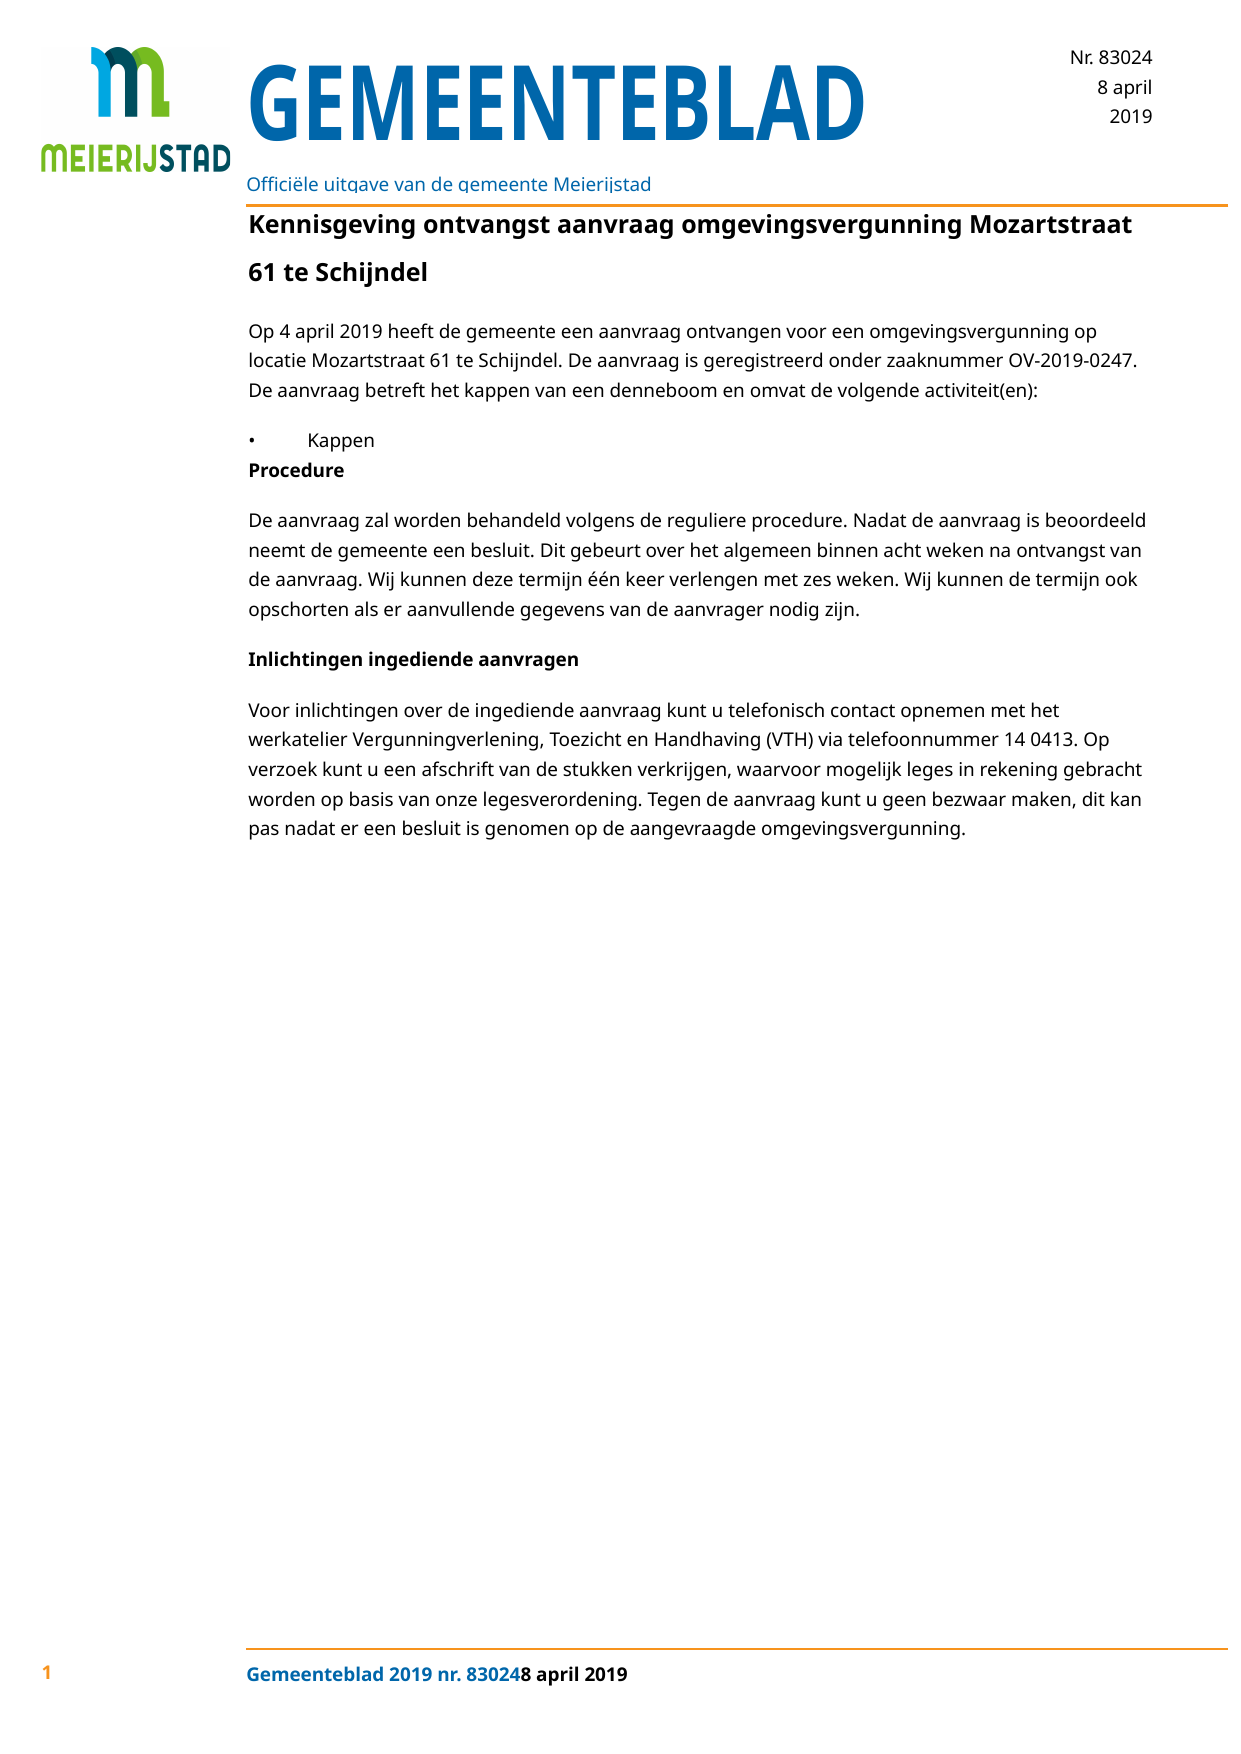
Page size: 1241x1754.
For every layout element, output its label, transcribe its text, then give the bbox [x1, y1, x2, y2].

text Op 4 april 2019 heeft de gemeente een aanvraag ontvangen voor een omgevingsvergunning op locatie Mozartstraat 61 te Schijndel. De aanvraag is geregistreerd onder zaaknummer OV-2019-0247. De aanvraag betreft het kappen van een denneboom en omvat de volgende activiteit(en): [248, 318, 1152, 403]
list Kappen [248, 427, 1152, 453]
text Voor inlichtingen over de ingediende aanvraag kunt u telefonisch contact opnemen met het werkatelier Vergunningverlening, Toezicht en Handhaving (VTH) via telefoonnummer 14 0413. Op verzoek kunt u een afschrift van de stukken verkrijgen, waarvoor mogelijk leges in rekening gebracht worden op basis van onze legesverordening. Tegen de aanvraag kunt u geen bezwaar maken, dit kan pas nadat er een besluit is genomen op de aangevraagde omgevingsvergunning. [248, 697, 1152, 841]
text Kennisgeving ontvangst aanvraag omgevingsvergunning Mozartstraat 61 te Schijndel [248, 207, 1152, 288]
text Inlichtingen ingediende aanvragen [248, 647, 1152, 672]
picture [41, 47, 231, 172]
text De aanvraag zal worden behandeld volgens de reguliere procedure. Nadat de aanvraag is beoordeeld neemt de gemeente een besluit. Dit gebeurt over het algemeen binnen acht weken na ontvangst van de aanvraag. Wij kunnen deze termijn één keer verlengen met zes weken. Wij kunnen de termijn ook opschorten als er aanvullende gegevens van de aanvrager nodig zijn. [248, 507, 1152, 622]
text Procedure [248, 457, 1152, 483]
